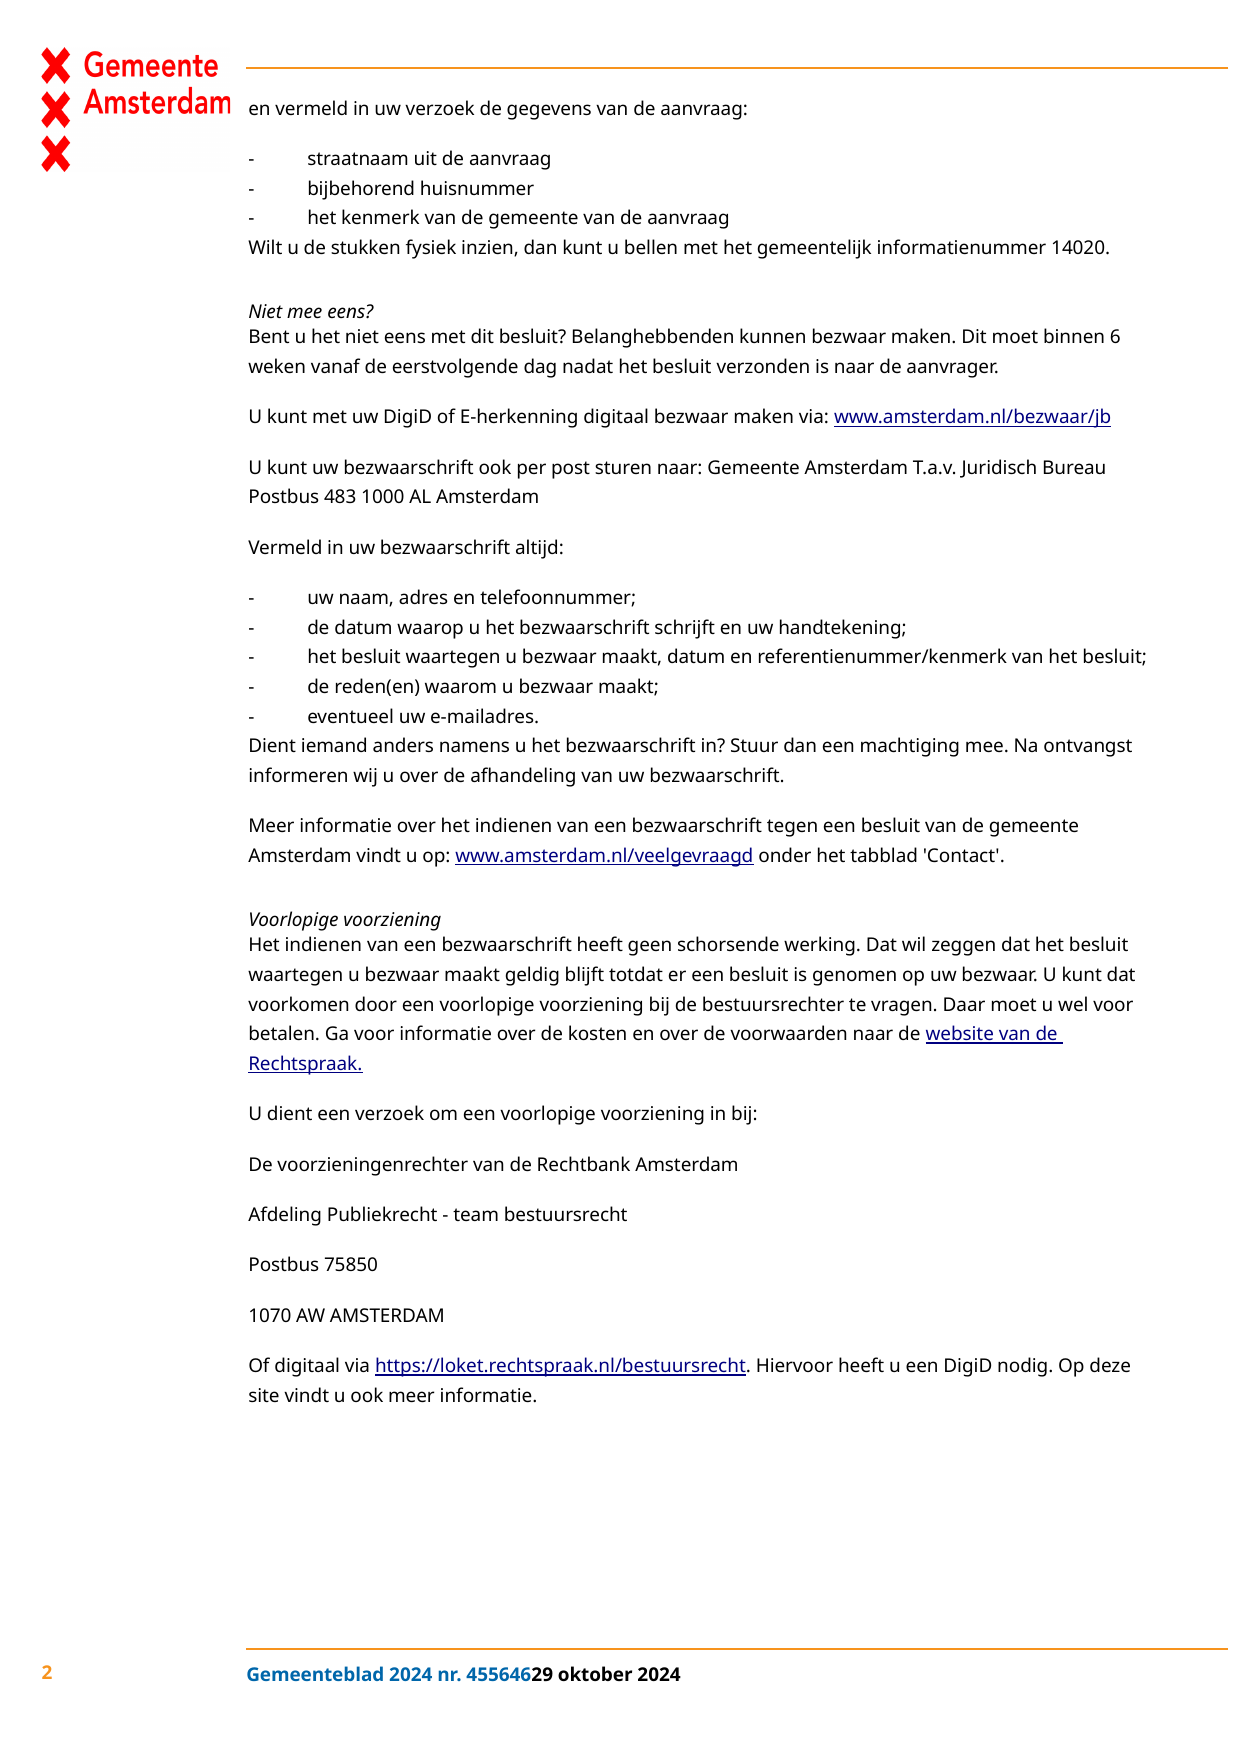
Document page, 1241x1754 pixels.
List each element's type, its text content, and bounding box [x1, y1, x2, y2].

text 1070 AW AMSTERDAM [248, 1302, 1152, 1328]
text Postbus 75850 [248, 1252, 1152, 1277]
text De voorzieningenrechter van de Rechtbank Amsterdam [248, 1151, 1152, 1177]
text Niet mee eens? [248, 298, 1152, 324]
list eventueel uw e-mailadres. [248, 703, 1152, 728]
text en vermeld in uw verzoek de gegevens van de aanvraag: [248, 95, 1152, 121]
list uw naam, adres en telefoonnummer; [248, 584, 1152, 610]
list bijbehorend huisnummer [248, 175, 1152, 201]
text Voorlopige voorziening [248, 906, 1152, 932]
text Dient iemand anders namens u het bezwaarschrift in? Stuur dan een machtiging mee. Na ontvangst informeren wij u over de afhandeling van uw bezwaarschrift. [248, 732, 1152, 788]
list de reden(en) waarom u bezwaar maakt; [248, 673, 1152, 699]
text Vermeld in uw bezwaarschrift altijd: [248, 534, 1152, 560]
text Wilt u de stukken fysiek inzien, dan kunt u bellen met het gemeentelijk informatienummer 14020. [248, 234, 1152, 260]
text Bent u het niet eens met dit besluit? Belanghebbenden kunnen bezwaar maken. Dit moet binnen 6 weken vanaf de eerstvolgende dag nadat het besluit verzonden is naar de aanvrager. [248, 324, 1152, 379]
text Of digitaal via https://loket.rechtspraak.nl/bestuursrecht. Hiervoor heeft u een DigiD nodig. Op deze site vindt u ook meer informatie. [248, 1352, 1152, 1408]
text Het indienen van een bezwaarschrift heeft geen schorsende werking. Dat wil zeggen dat het besluit waartegen u bezwaar maakt geldig blijft totdat er een besluit is genomen op uw bezwaar. U kunt dat voorkomen door een voorlopige voorziening bij de bestuursrechter te vragen. Daar moet u wel voor betalen. Ga voor informatie over de kosten en over de voorwaarden naar de website van de Rechtspraak. [248, 932, 1152, 1076]
text Meer informatie over het indienen van een bezwaarschrift tegen een besluit van de gemeente Amsterdam vindt u op: www.amsterdam.nl/veelgevraagd onder het tabblad 'Contact'. [248, 812, 1152, 868]
list het besluit waartegen u bezwaar maakt, datum en referentienummer/kenmerk van het besluit; [248, 644, 1152, 669]
text Afdeling Publiekrecht - team bestuursrecht [248, 1201, 1152, 1227]
list de datum waarop u het bezwaarschrift schrijft en uw handtekening; [248, 614, 1152, 640]
text U dient een verzoek om een voorlopige voorziening in bij: [248, 1100, 1152, 1126]
text U kunt met uw DigiD of E-herkenning digitaal bezwaar maken via: www.amsterdam.nl/bezwaar/jb [248, 404, 1152, 429]
list straatnaam uit de aanvraag [248, 145, 1152, 171]
list het kenmerk van de gemeente van de aanvraag [248, 204, 1152, 230]
text U kunt uw bezwaarschrift ook per post sturen naar: Gemeente Amsterdam T.a.v. Juridisch Bureau Postbus 483 1000 AL Amsterdam [248, 454, 1152, 509]
picture [41, 47, 231, 172]
